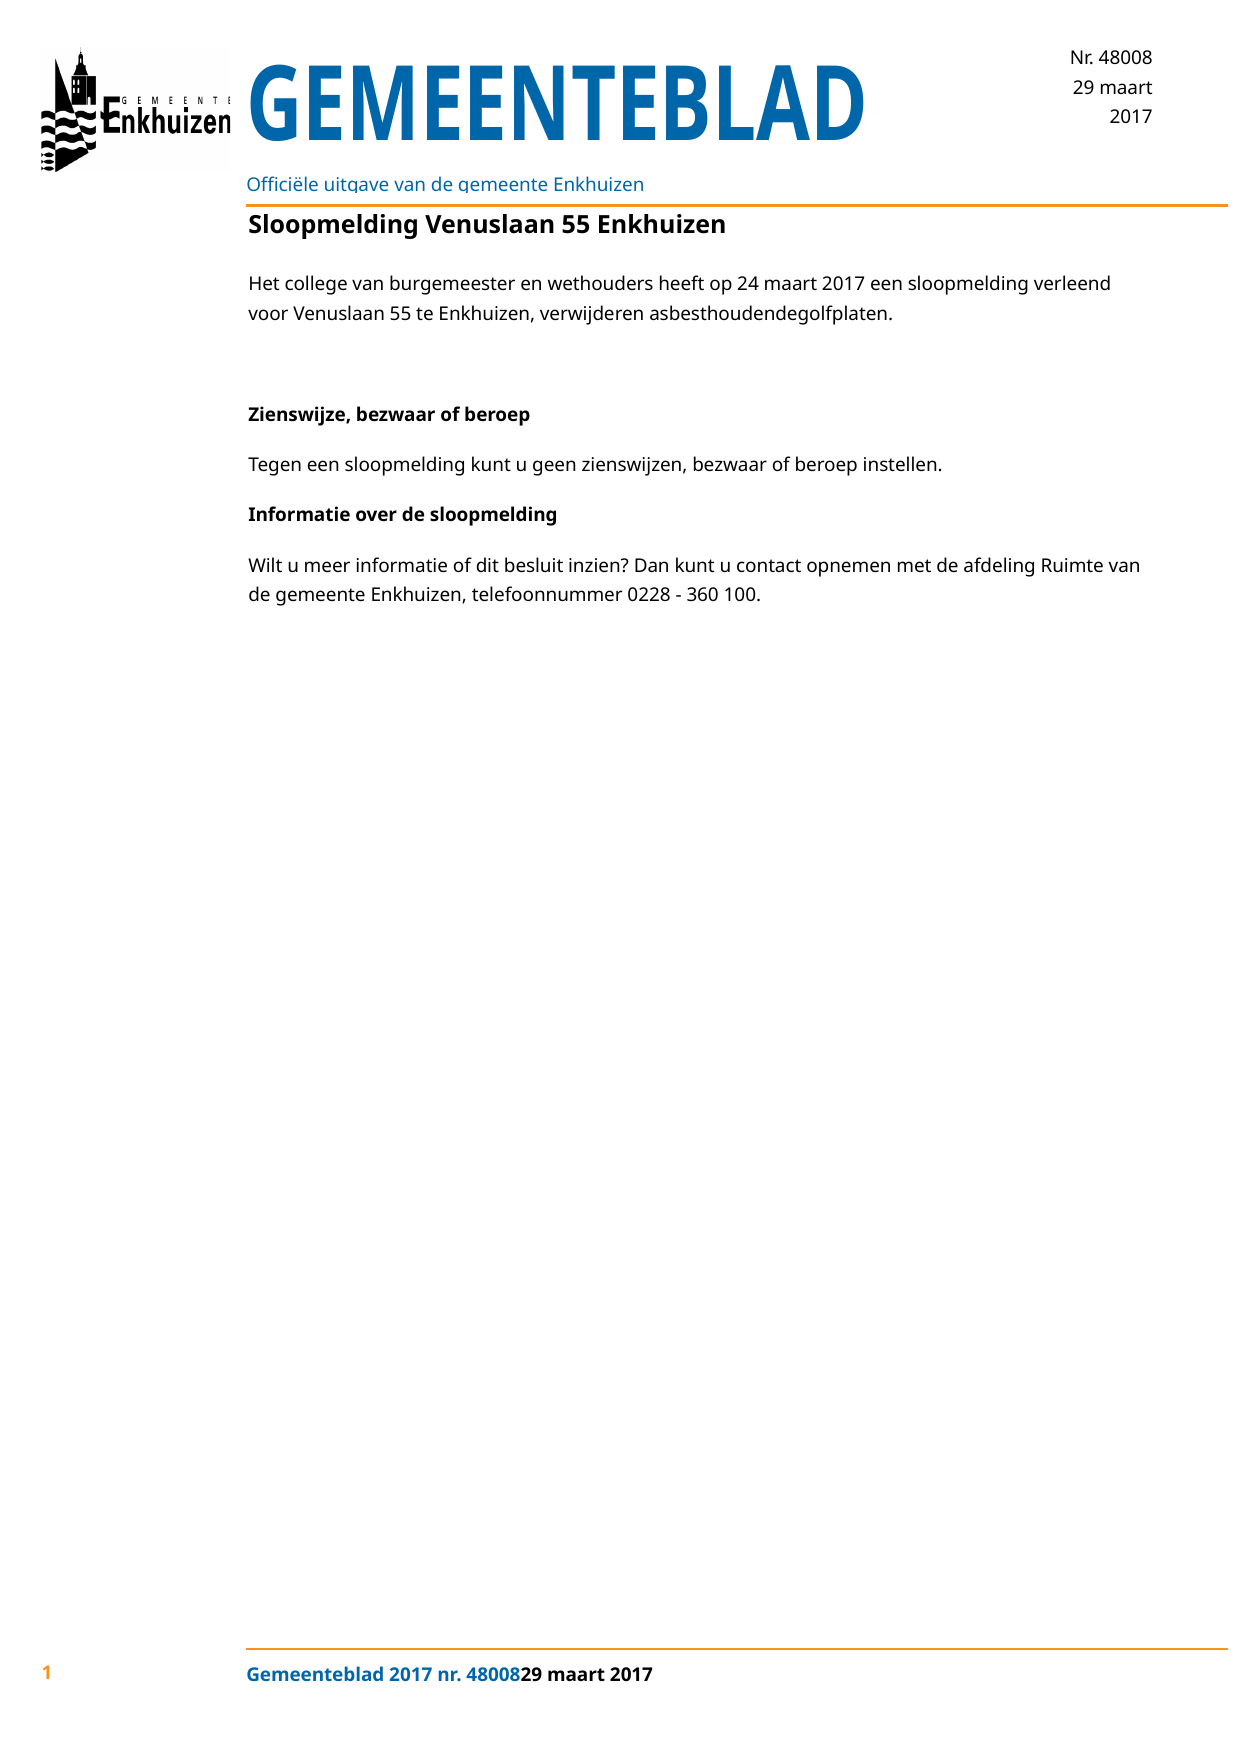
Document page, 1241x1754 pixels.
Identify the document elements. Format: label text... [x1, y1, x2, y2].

picture [41, 47, 231, 172]
text Zienswijze, bezwaar of beroep [248, 401, 1152, 426]
text Sloopmelding Venuslaan 55 Enkhuizen [248, 207, 1152, 241]
text Het college van burgemeester en wethouders heeft op 24 maart 2017 een sloopmelding verleend voor Venuslaan 55 te Enkhuizen, verwijderen asbesthoudendegolfplaten. [248, 270, 1152, 326]
text Informatie over de sloopmelding [248, 502, 1152, 527]
text Wilt u meer informatie of dit besluit inzien? Dan kunt u contact opnemen met de afdeling Ruimte van de gemeente Enkhuizen, telefoonnummer 0228 - 360 100. [248, 552, 1152, 607]
text Tegen een sloopmelding kunt u geen zienswijzen, bezwaar of beroep instellen. [248, 451, 1152, 477]
